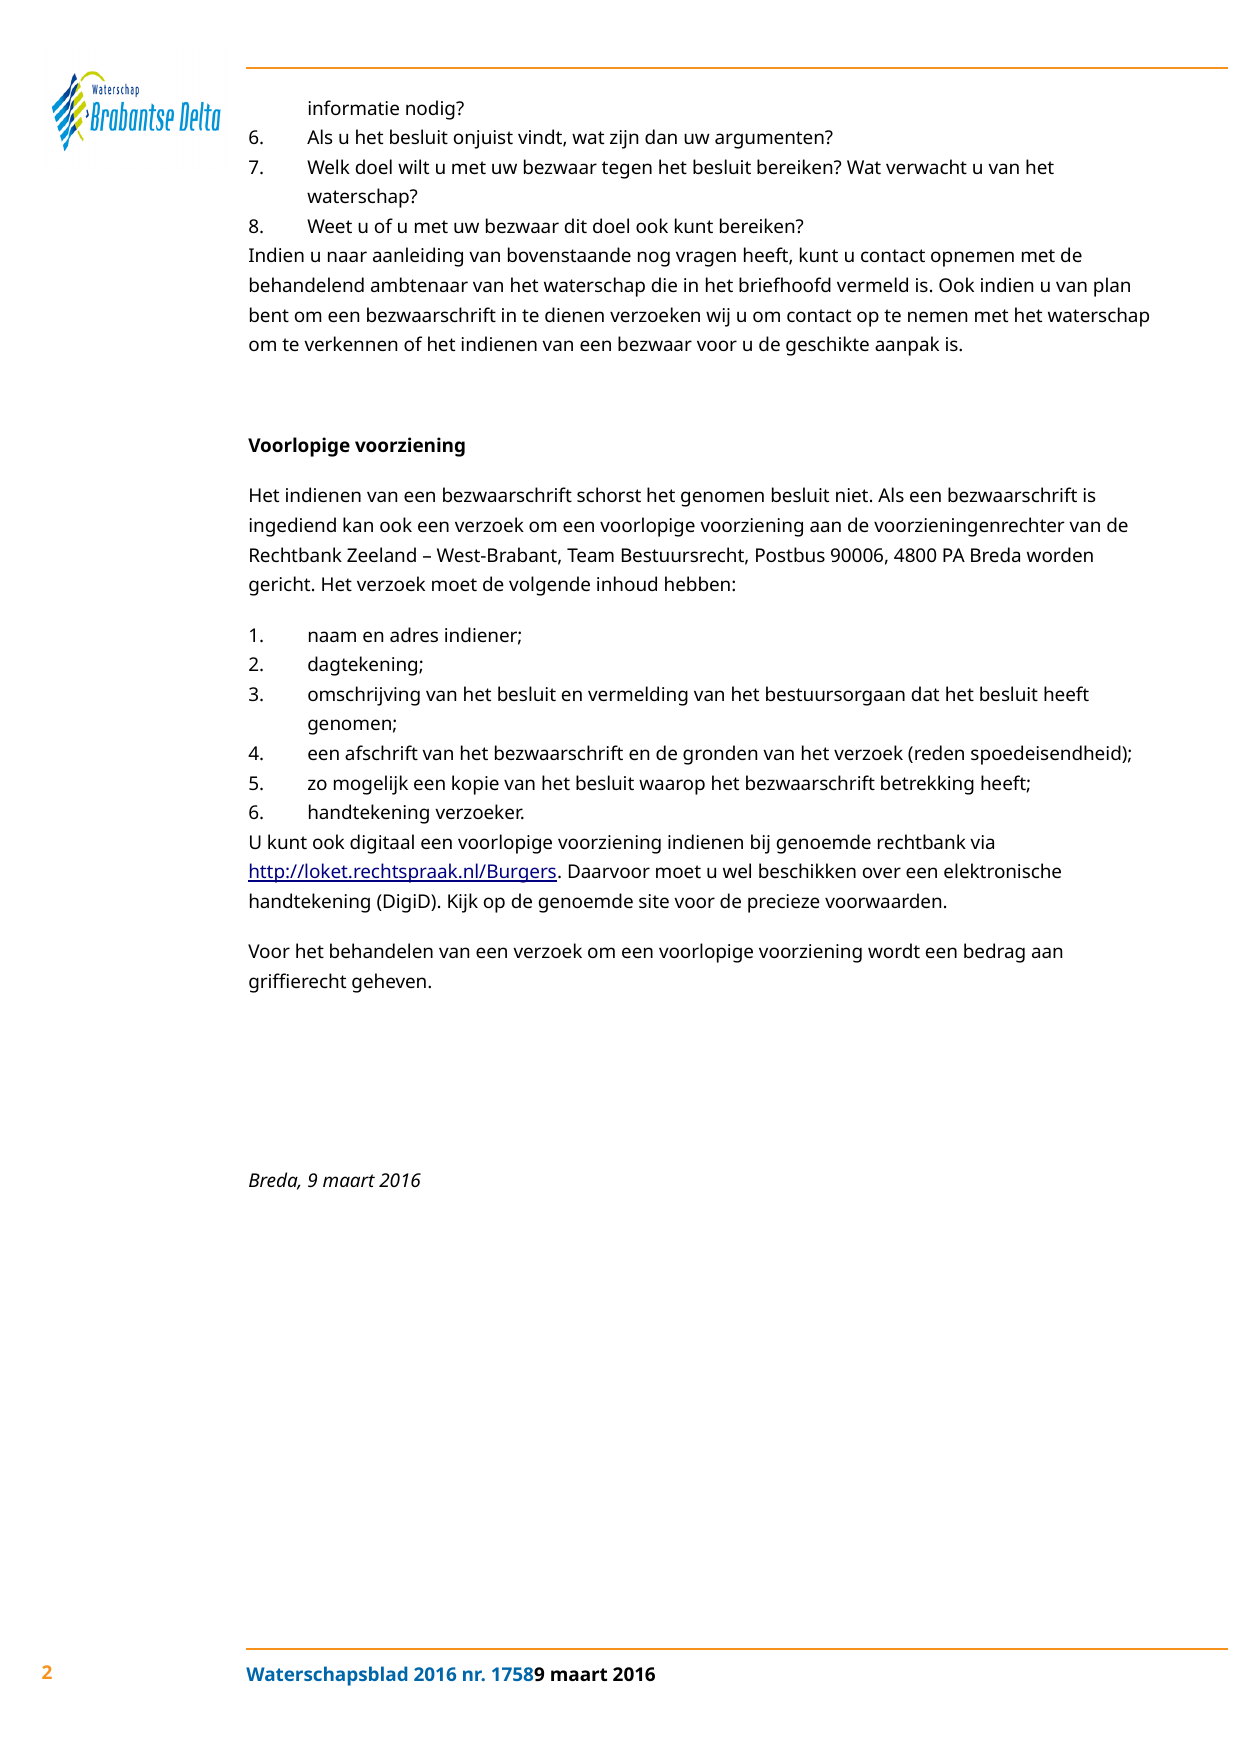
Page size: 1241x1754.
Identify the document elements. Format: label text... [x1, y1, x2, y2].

list Als u het besluit onjuist vindt, wat zijn dan uw argumenten? [248, 124, 1152, 150]
text Het indienen van een bezwaarschrift schorst het genomen besluit niet. Als een bezwaarschrift is ingediend kan ook een verzoek om een voorlopige voorziening aan de voorzieningenrechter van de Rechtbank Zeeland – West-Brabant, Team Bestuursrecht, Postbus 90006, 4800 PA Breda worden gericht. Het verzoek moet de volgende inhoud hebben: [248, 483, 1152, 597]
list Weet u of u met uw bezwaar dit doel ook kunt bereiken? [248, 213, 1152, 239]
list dagtekening; [248, 651, 1152, 677]
list een afschrift van het bezwaarschrift en de gronden van het verzoek (reden spoedeisendheid); [248, 740, 1152, 766]
picture [41, 47, 231, 172]
text Voor het behandelen van een verzoek om een voorlopige voorziening wordt een bedrag aan griffierecht geheven. [248, 938, 1152, 994]
list omschrijving van het besluit en vermelding van het bestuursorgaan dat het besluit heeft genomen; [248, 681, 1152, 736]
list handtekening verzoeker. [248, 799, 1152, 825]
text U kunt ook digitaal een voorlopige voorziening indienen bij genoemde rechtbank via http://loket.rechtspraak.nl/Burgers. Daarvoor moet u wel beschikken over een elektronische handtekening (DigiD). Kijk op de genoemde site voor de precieze voorwaarden. [248, 829, 1152, 914]
list Welk doel wilt u met uw bezwaar tegen het besluit bereiken? Wat verwacht u van het waterschap? [248, 154, 1152, 209]
list informatie nodig? [248, 95, 1152, 121]
list naam en adres indiener; [248, 622, 1152, 648]
text Indien u naar aanleiding van bovenstaande nog vragen heeft, kunt u contact opnemen met de behandelend ambtenaar van het waterschap die in het briefhoofd vermeld is. Ook indien u van plan bent om een bezwaarschrift in te dienen verzoeken wij u om contact op te nemen met het waterschap om te verkennen of het indienen van een bezwaar voor u de geschikte aanpak is. [248, 243, 1152, 357]
list zo mogelijk een kopie van het besluit waarop het bezwaarschrift betrekking heeft; [248, 770, 1152, 796]
text Breda, 9 maart 2016 [248, 1167, 1152, 1193]
text Voorlopige voorziening [248, 432, 1152, 458]
